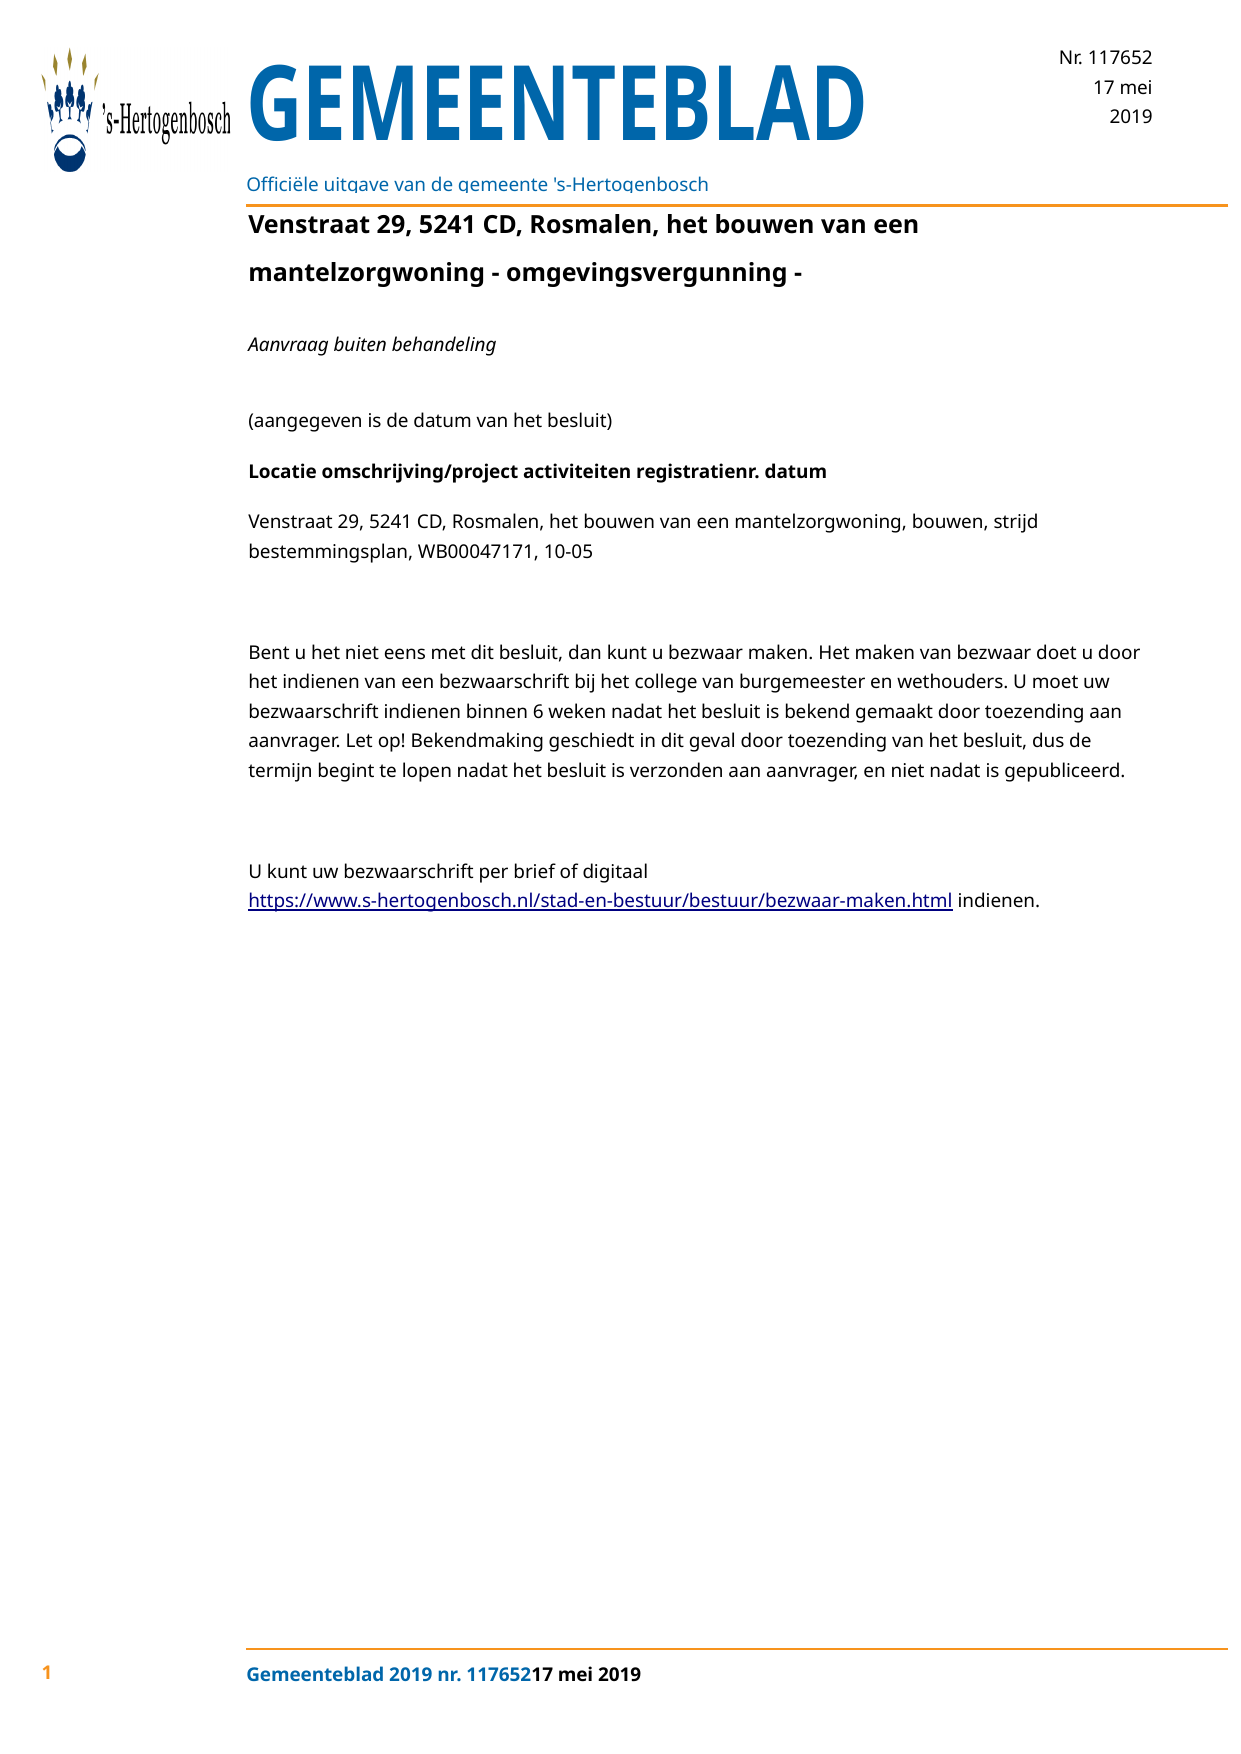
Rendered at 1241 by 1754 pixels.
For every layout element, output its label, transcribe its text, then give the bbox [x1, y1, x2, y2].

text Bent u het niet eens met dit besluit, dan kunt u bezwaar maken. Het maken van bezwaar doet u door het indienen van een bezwaarschrift bij het college van burgemeester en wethouders. U moet uw bezwaarschrift indienen binnen 6 weken nadat het besluit is bekend gemaakt door toezending aan aanvrager. Let op! Bekendmaking geschiedt in dit geval door toezending van het besluit, dus de termijn begint te lopen nadat het besluit is verzonden aan aanvrager, en niet nadat is gepubliceerd. [248, 639, 1152, 783]
text U kunt uw bezwaarschrift per brief of digitaal https://www.s-hertogenbosch.nl/stad-en-bestuur/bestuur/bezwaar-maken.html indienen. [248, 858, 1152, 913]
text Locatie omschrijving/project activiteiten registratienr. datum [248, 458, 1152, 484]
text Aanvraag buiten behandeling [248, 331, 1152, 357]
text Venstraat 29, 5241 CD, Rosmalen, het bouwen van een mantelzorgwoning, bouwen, strijd bestemmingsplan, WB00047171, 10-05 [248, 508, 1152, 564]
picture [41, 47, 231, 172]
text Venstraat 29, 5241 CD, Rosmalen, het bouwen van een mantelzorgwoning - omgevingsvergunning - [248, 207, 1152, 288]
text (aangegeven is de datum van het besluit) [248, 408, 1152, 433]
